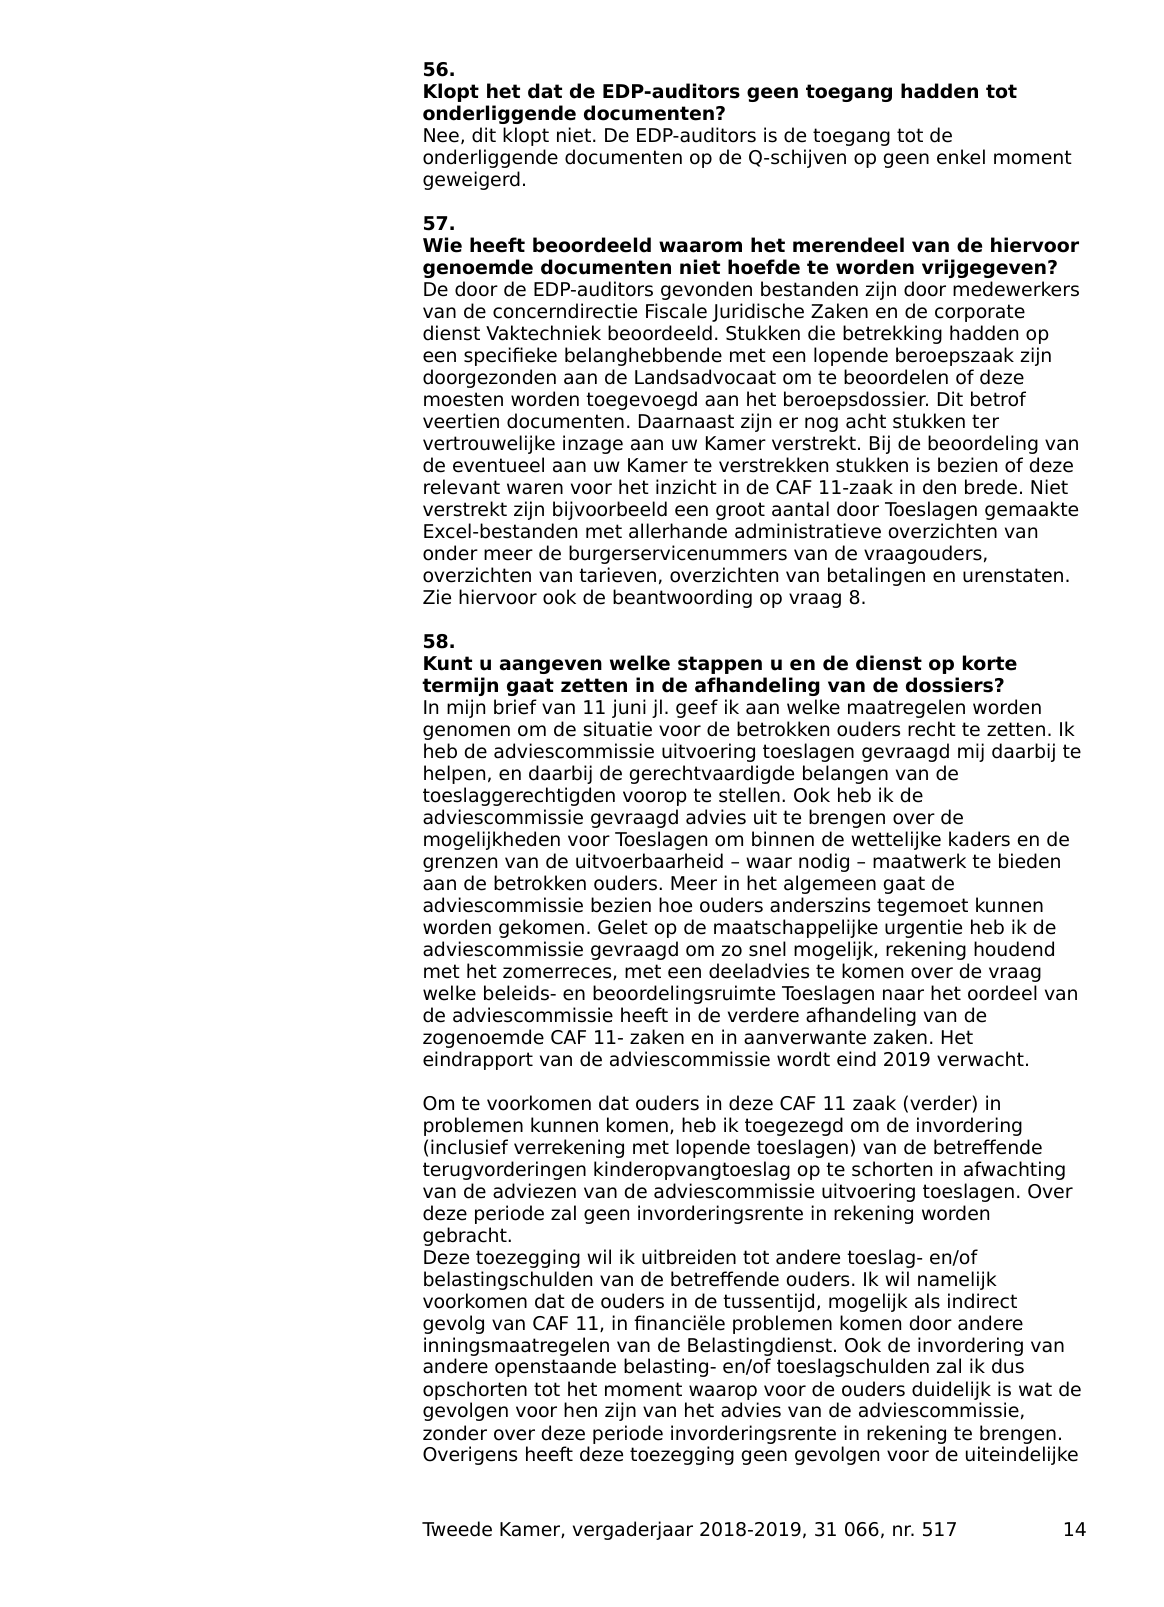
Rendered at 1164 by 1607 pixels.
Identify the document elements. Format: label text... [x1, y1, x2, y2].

text Wie heeft beoordeeld waarom het merendeel van de hiervoor genoemde documenten niet hoefde te worden vrijgegeven? [422, 235, 1087, 279]
text 57. [422, 213, 1087, 235]
text Kunt u aangeven welke stappen u en de dienst op korte termijn gaat zetten in de afhandeling van de dossiers? [422, 653, 1087, 697]
text In mijn brief van 11 juni jl. geef ik aan welke maatregelen worden genomen om de situatie voor de betrokken ouders recht te zetten. Ik heb de adviescommissie uitvoering toeslagen gevraagd mij daarbij te helpen, en daarbij de gerechtvaardigde belangen van de toeslaggerechtigden voorop te stellen. Ook heb ik de adviescommissie gevraagd advies uit te brengen over de mogelijkheden voor Toeslagen om binnen de wettelijke kaders en de grenzen van de uitvoerbaarheid – waar nodig – maatwerk te bieden aan de betrokken ouders. Meer in het algemeen gaat de adviescommissie bezien hoe ouders anderszins tegemoet kunnen worden gekomen. Gelet op de maatschappelijke urgentie heb ik de adviescommissie gevraagd om zo snel mogelijk, rekening houdend met het zomerreces, met een deeladvies te komen over de vraag welke beleids- en beoordelingsruimte Toeslagen naar het oordeel van de adviescommissie heeft in de verdere afhandeling van de zogenoemde CAF 11- zaken en in aanverwante zaken. Het eindrapport van de adviescommissie wordt eind 2019 verwacht. [422, 697, 1087, 1071]
text Deze toezegging wil ik uitbreiden tot andere toeslag- en/of belastingschulden van de betreffende ouders. Ik wil namelijk voorkomen dat de ouders in de tussentijd, mogelijk als indirect gevolg van CAF 11, in financiële problemen komen door andere inningsmaatregelen van de Belastingdienst. Ook de invordering van andere openstaande belasting- en/of toeslagschulden zal ik dus opschorten tot het moment waarop voor de ouders duidelijk is wat de gevolgen voor hen zijn van het advies van de adviescommissie, zonder over deze periode invorderingsrente in rekening te brengen. Overigens heeft deze toezegging geen gevolgen voor de uiteindelijke [422, 1247, 1087, 1466]
text Om te voorkomen dat ouders in deze CAF 11 zaak (verder) in problemen kunnen komen, heb ik toegezegd om de invordering (inclusief verrekening met lopende toeslagen) van de betreffende terugvorderingen kinderopvangtoeslag op te schorten in afwachting van de adviezen van de adviescommissie uitvoering toeslagen. Over deze periode zal geen invorderingsrente in rekening worden gebracht. [422, 1093, 1087, 1247]
text 56. [422, 59, 1087, 81]
text Nee, dit klopt niet. De EDP-auditors is de toegang tot de onderliggende documenten op de Q-schijven op geen enkel moment geweigerd. [422, 125, 1087, 191]
text 58. [422, 631, 1087, 653]
text Klopt het dat de EDP-auditors geen toegang hadden tot onderliggende documenten? [422, 81, 1087, 125]
text De door de EDP-auditors gevonden bestanden zijn door medewerkers van de concerndirectie Fiscale Juridische Zaken en de corporate dienst Vaktechniek beoordeeld. Stukken die betrekking hadden op een specifieke belanghebbende met een lopende beroepszaak zijn doorgezonden aan de Landsadvocaat om te beoordelen of deze moesten worden toegevoegd aan het beroepsdossier. Dit betrof veertien documenten. Daarnaast zijn er nog acht stukken ter vertrouwelijke inzage aan uw Kamer verstrekt. Bij de beoordeling van de eventueel aan uw Kamer te verstrekken stukken is bezien of deze relevant waren voor het inzicht in de CAF 11-zaak in den brede. Niet verstrekt zijn bijvoorbeeld een groot aantal door Toeslagen gemaakte Excel-bestanden met allerhande administratieve overzichten van onder meer de burgerservicenummers van de vraagouders, overzichten van tarieven, overzichten van betalingen en urenstaten. Zie hiervoor ook de beantwoording op vraag 8. [422, 279, 1087, 609]
